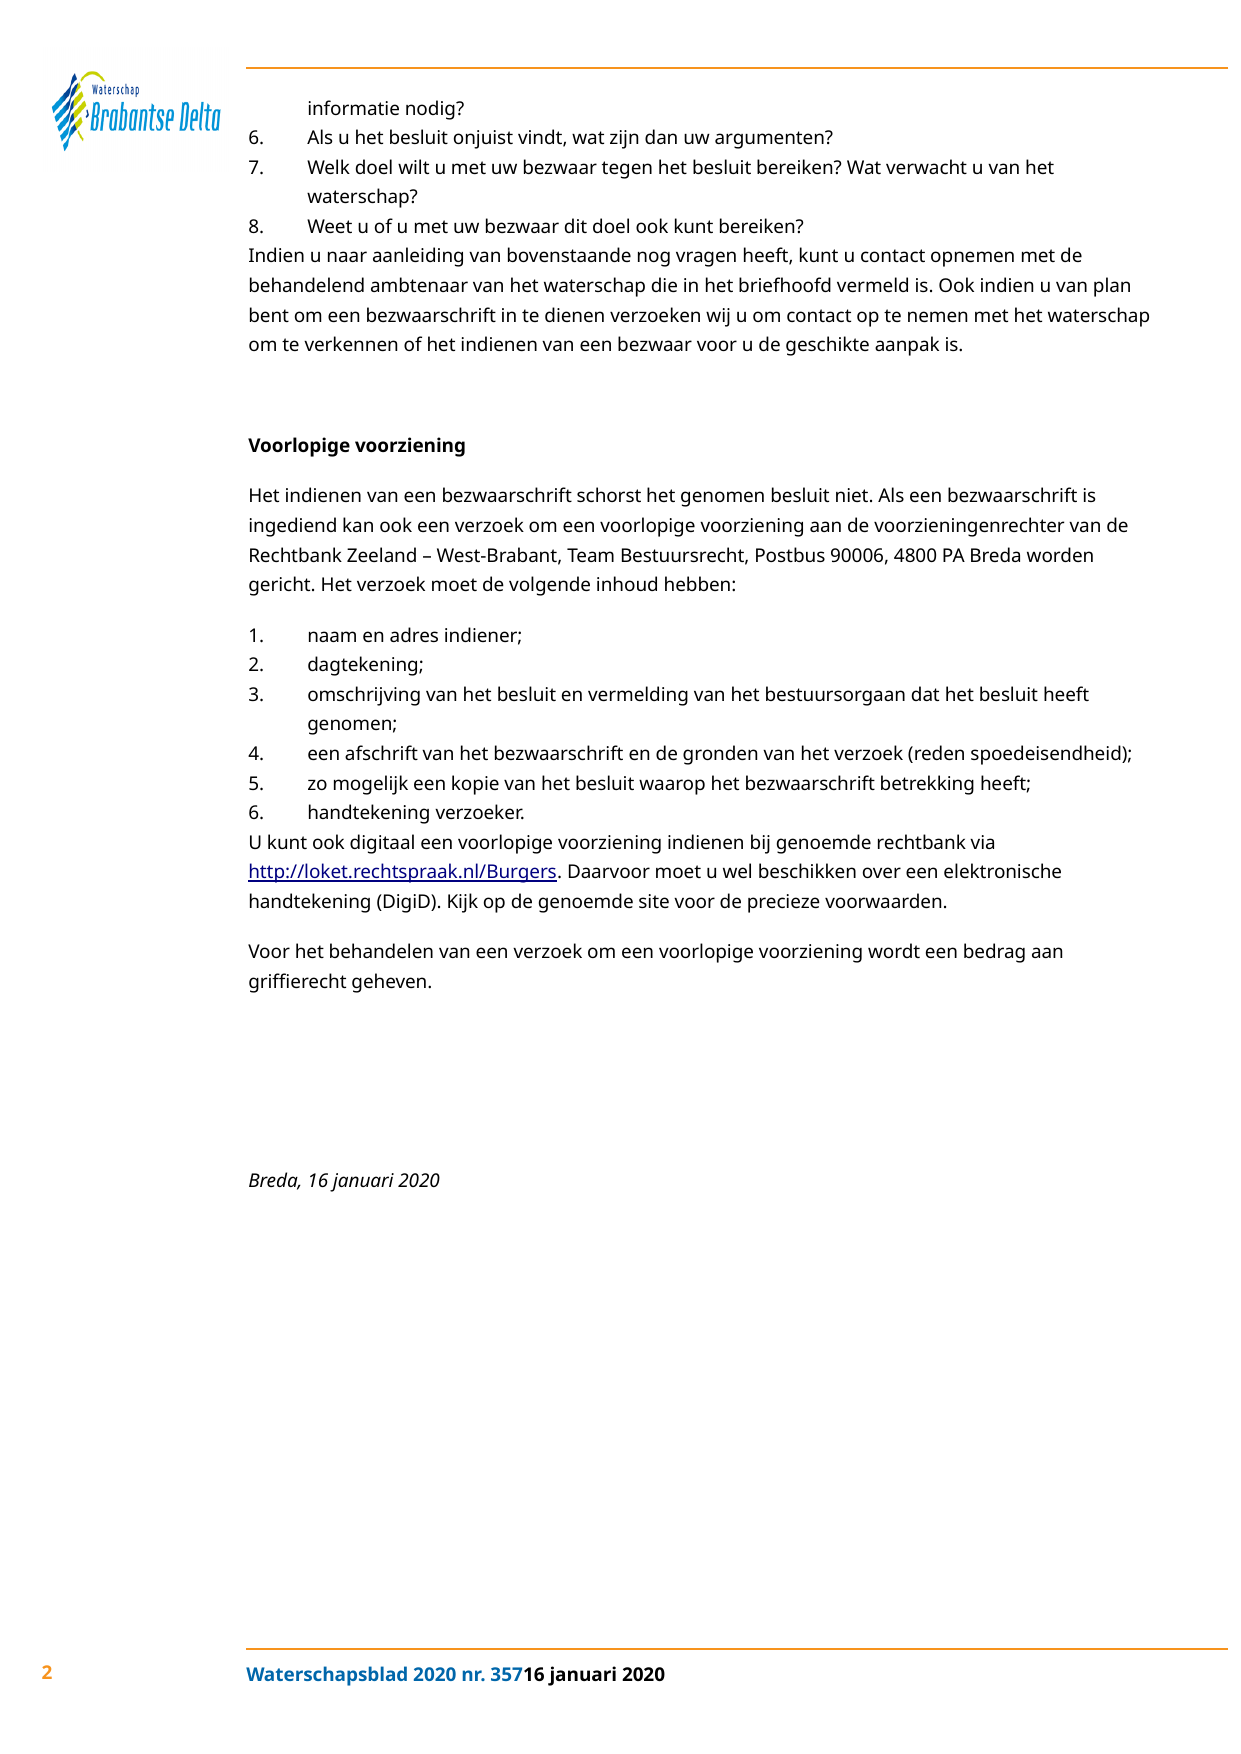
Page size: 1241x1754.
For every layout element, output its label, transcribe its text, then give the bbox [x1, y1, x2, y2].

text Breda, 16 januari 2020 [248, 1167, 1152, 1193]
list dagtekening; [248, 651, 1152, 677]
text Het indienen van een bezwaarschrift schorst het genomen besluit niet. Als een bezwaarschrift is ingediend kan ook een verzoek om een voorlopige voorziening aan de voorzieningenrechter van de Rechtbank Zeeland – West-Brabant, Team Bestuursrecht, Postbus 90006, 4800 PA Breda worden gericht. Het verzoek moet de volgende inhoud hebben: [248, 483, 1152, 597]
list een afschrift van het bezwaarschrift en de gronden van het verzoek (reden spoedeisendheid); [248, 740, 1152, 766]
list naam en adres indiener; [248, 622, 1152, 648]
list omschrijving van het besluit en vermelding van het bestuursorgaan dat het besluit heeft genomen; [248, 681, 1152, 736]
text Voor het behandelen van een verzoek om een voorlopige voorziening wordt een bedrag aan griffierecht geheven. [248, 938, 1152, 994]
text Indien u naar aanleiding van bovenstaande nog vragen heeft, kunt u contact opnemen met de behandelend ambtenaar van het waterschap die in het briefhoofd vermeld is. Ook indien u van plan bent om een bezwaarschrift in te dienen verzoeken wij u om contact op te nemen met het waterschap om te verkennen of het indienen van een bezwaar voor u de geschikte aanpak is. [248, 243, 1152, 357]
picture [41, 47, 231, 172]
list Weet u of u met uw bezwaar dit doel ook kunt bereiken? [248, 213, 1152, 239]
list Welk doel wilt u met uw bezwaar tegen het besluit bereiken? Wat verwacht u van het waterschap? [248, 154, 1152, 209]
text U kunt ook digitaal een voorlopige voorziening indienen bij genoemde rechtbank via http://loket.rechtspraak.nl/Burgers. Daarvoor moet u wel beschikken over een elektronische handtekening (DigiD). Kijk op de genoemde site voor de precieze voorwaarden. [248, 829, 1152, 914]
list informatie nodig? [248, 95, 1152, 121]
list Als u het besluit onjuist vindt, wat zijn dan uw argumenten? [248, 124, 1152, 150]
list zo mogelijk een kopie van het besluit waarop het bezwaarschrift betrekking heeft; [248, 770, 1152, 796]
text Voorlopige voorziening [248, 432, 1152, 458]
list handtekening verzoeker. [248, 799, 1152, 825]
